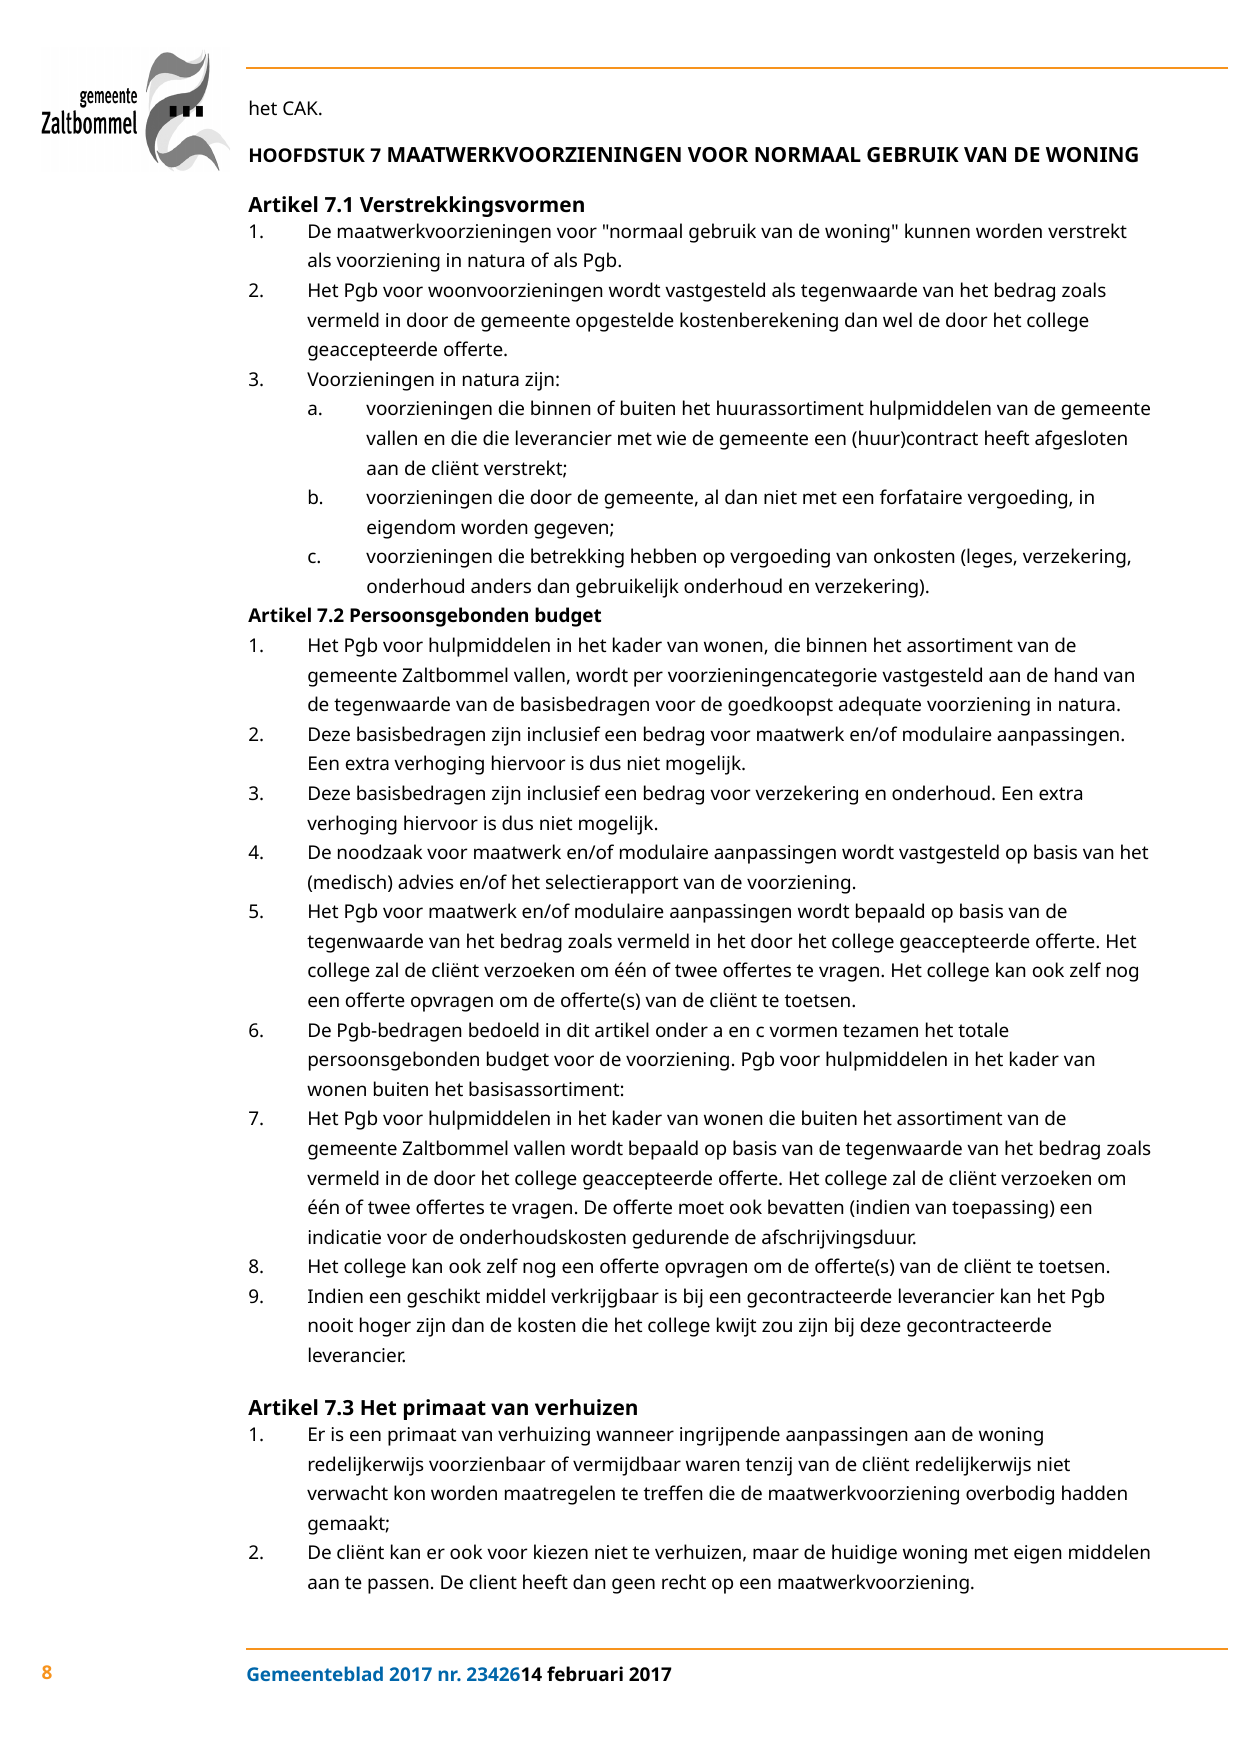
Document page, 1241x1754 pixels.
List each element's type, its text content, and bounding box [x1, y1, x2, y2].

list Deze basisbedragen zijn inclusief een bedrag voor verzekering en onderhoud. Een extra verhoging hiervoor is dus niet mogelijk. [248, 780, 1152, 836]
text HOOFDSTUK 7 MAATWERKVOORZIENINGEN VOOR NORMAAL GEBRUIK VAN DE WONING [248, 140, 1152, 169]
list Voorzieningen in natura zijn: [248, 366, 1152, 392]
list Het Pgb voor hulpmiddelen in het kader van wonen die buiten het assortiment van de gemeente Zaltbommel vallen wordt bepaald op basis van de tegenwaarde van het bedrag zoals vermeld in de door het college geaccepteerde offerte. Het college zal de cliënt verzoeken om één of twee offertes te vragen. De offerte moet ook bevatten (indien van toepassing) een indicatie voor de onderhoudskosten gedurende de afschrijvingsduur. [248, 1106, 1152, 1250]
list Het Pgb voor maatwerk en/of modulaire aanpassingen wordt bepaald op basis van de tegenwaarde van het bedrag zoals vermeld in het door het college geaccepteerde offerte. Het college zal de cliënt verzoeken om één of twee offertes te vragen. Het college kan ook zelf nog een offerte opvragen om de offerte(s) van de cliënt te toetsen. [248, 898, 1152, 1013]
list De maatwerkvoorzieningen voor "normaal gebruik van de woning" kunnen worden verstrekt als voorziening in natura of als Pgb. [248, 218, 1152, 273]
list Deze basisbedragen zijn inclusief een bedrag voor maatwerk en/of modulaire aanpassingen. Een extra verhoging hiervoor is dus niet mogelijk. [248, 721, 1152, 776]
list Het Pgb voor woonvoorzieningen wordt vastgesteld als tegenwaarde van het bedrag zoals vermeld in door de gemeente opgestelde kostenberekening dan wel de door het college geaccepteerde offerte. [248, 277, 1152, 362]
text Artikel 7.3 Het primaat van verhuizen [248, 1393, 1152, 1421]
list Het college kan ook zelf nog een offerte opvragen om de offerte(s) van de cliënt te toetsen. [248, 1253, 1152, 1279]
list De noodzaak voor maatwerk en/of modulaire aanpassingen wordt vastgesteld op basis van het (medisch) advies en/of het selectierapport van de voorziening. [248, 839, 1152, 895]
list De cliënt kan er ook voor kiezen niet te verhuizen, maar de huidige woning met eigen middelen aan te passen. De client heeft dan geen recht op een maatwerkvoorziening. [248, 1539, 1152, 1595]
text het CAK. [248, 95, 1152, 121]
list Het Pgb voor hulpmiddelen in het kader van wonen, die binnen het assortiment van de gemeente Zaltbommel vallen, wordt per voorzieningencategorie vastgesteld aan de hand van de tegenwaarde van de basisbedragen voor de goedkoopst adequate voorziening in natura. [248, 632, 1152, 717]
list voorzieningen die binnen of buiten het huurassortiment hulpmiddelen van de gemeente vallen en die die leverancier met wie de gemeente een (huur)contract heeft afgesloten aan de cliënt verstrekt; [307, 396, 1152, 481]
list voorzieningen die betrekking hebben op vergoeding van onkosten (leges, verzekering, onderhoud anders dan gebruikelijk onderhoud en verzekering). [307, 543, 1152, 599]
list voorzieningen die door de gemeente, al dan niet met een forfataire vergoeding, in eigendom worden gegeven; [307, 484, 1152, 540]
text Artikel 7.1 Verstrekkingsvormen [248, 190, 1152, 218]
list De Pgb-bedragen bedoeld in dit artikel onder a en c vormen tezamen het totale persoonsgebonden budget voor de voorziening. Pgb voor hulpmiddelen in het kader van wonen buiten het basisassortiment: [248, 1017, 1152, 1102]
text Artikel 7.2 Persoonsgebonden budget [248, 603, 1152, 628]
list Er is een primaat van verhuizing wanneer ingrijpende aanpassingen aan de woning redelijkerwijs voorzienbaar of vermijdbaar waren tenzij van de cliënt redelijkerwijs niet verwacht kon worden maatregelen te treffen die de maatwerkvoorziening overbodig hadden gemaakt; [248, 1421, 1152, 1536]
picture [41, 47, 231, 172]
list Indien een geschikt middel verkrijgbaar is bij een gecontracteerde leverancier kan het Pgb nooit hoger zijn dan de kosten die het college kwijt zou zijn bij deze gecontracteerde leverancier. [248, 1283, 1152, 1368]
